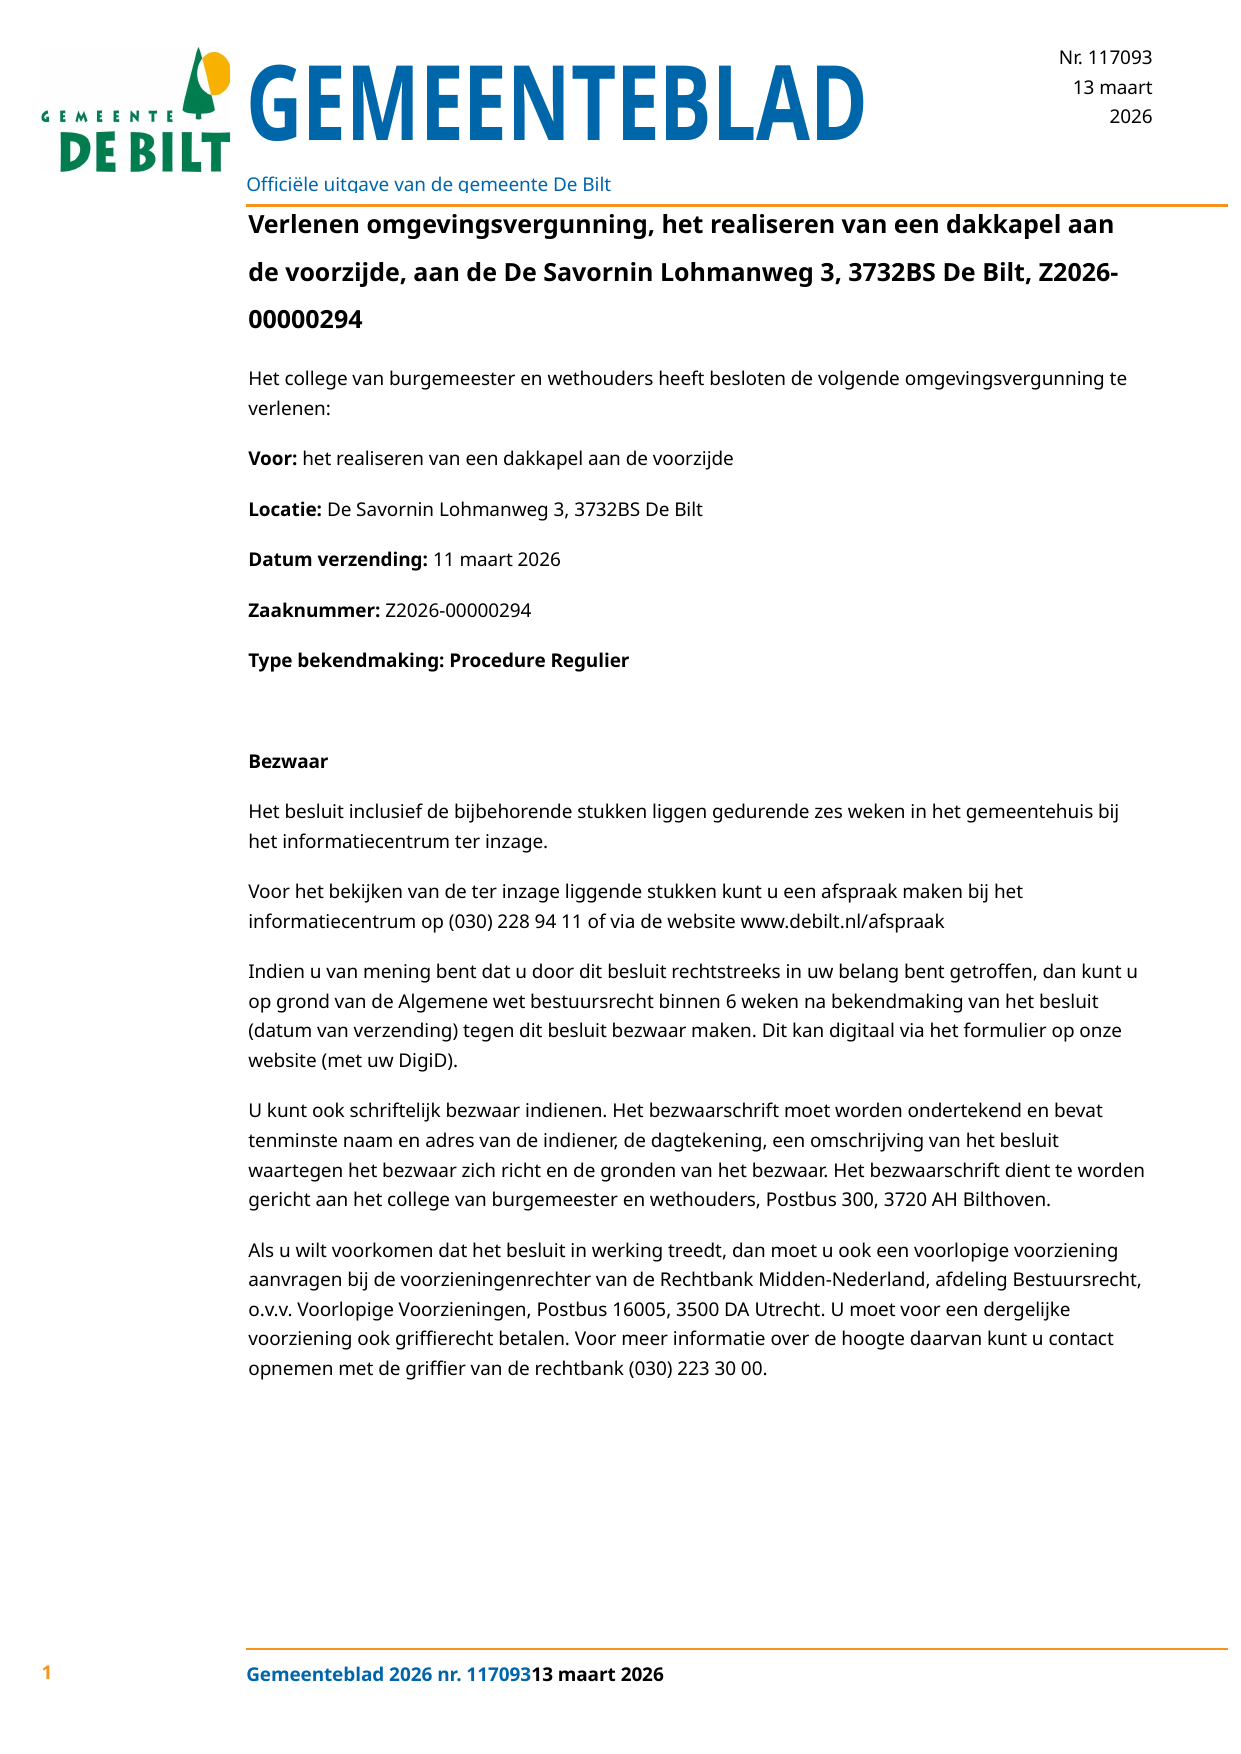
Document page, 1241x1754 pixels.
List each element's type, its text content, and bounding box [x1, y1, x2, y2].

text Locatie: De Savornin Lohmanweg 3, 3732BS De Bilt [248, 496, 1152, 522]
text Het besluit inclusief de bijbehorende stukken liggen gedurende zes weken in het gemeentehuis bij het informatiecentrum ter inzage. [248, 798, 1152, 854]
text Type bekendmaking: Procedure Regulier [248, 647, 1152, 673]
text Voor het bekijken van de ter inzage liggende stukken kunt u een afspraak maken bij het informatiecentrum op (030) 228 94 11 of via de website www.debilt.nl/afspraak [248, 878, 1152, 934]
text Zaaknummer: Z2026-00000294 [248, 597, 1152, 622]
text U kunt ook schriftelijk bezwaar indienen. Het bezwaarschrift moet worden ondertekend en bevat tenminste naam en adres van de indiener, de dagtekening, een omschrijving van het besluit waartegen het bezwaar zich richt en de gronden van het bezwaar. Het bezwaarschrift dient te worden gericht aan het college van burgemeester en wethouders, Postbus 300, 3720 AH Bilthoven. [248, 1098, 1152, 1212]
text Voor: het realiseren van een dakkapel aan de voorzijde [248, 446, 1152, 471]
text Als u wilt voorkomen dat het besluit in werking treedt, dan moet u ook een voorlopige voorziening aanvragen bij de voorzieningenrechter van de Rechtbank Midden-Nederland, afdeling Bestuursrecht, o.v.v. Voorlopige Voorzieningen, Postbus 16005, 3500 DA Utrecht. U moet voor een dergelijke voorziening ook griffierecht betalen. Voor meer informatie over de hoogte daarvan kunt u contact opnemen met de griffier van de rechtbank (030) 223 30 00. [248, 1237, 1152, 1381]
text Indien u van mening bent dat u door dit besluit rechtstreeks in uw belang bent getroffen, dan kunt u op grond van de Algemene wet bestuursrecht binnen 6 weken na bekendmaking van het besluit (datum van verzending) tegen dit besluit bezwaar maken. Dit kan digitaal via het formulier op onze website (met uw DigiD). [248, 958, 1152, 1073]
text Verlenen omgevingsvergunning, het realiseren van een dakkapel aan de voorzijde, aan de De Savornin Lohmanweg 3, 3732BS De Bilt, Z2026-00000294 [248, 207, 1152, 336]
picture [41, 47, 231, 172]
text Datum verzending: 11 maart 2026 [248, 546, 1152, 572]
text Bezwaar [248, 748, 1152, 774]
text Het college van burgemeester en wethouders heeft besloten de volgende omgevingsvergunning te verlenen: [248, 366, 1152, 421]
